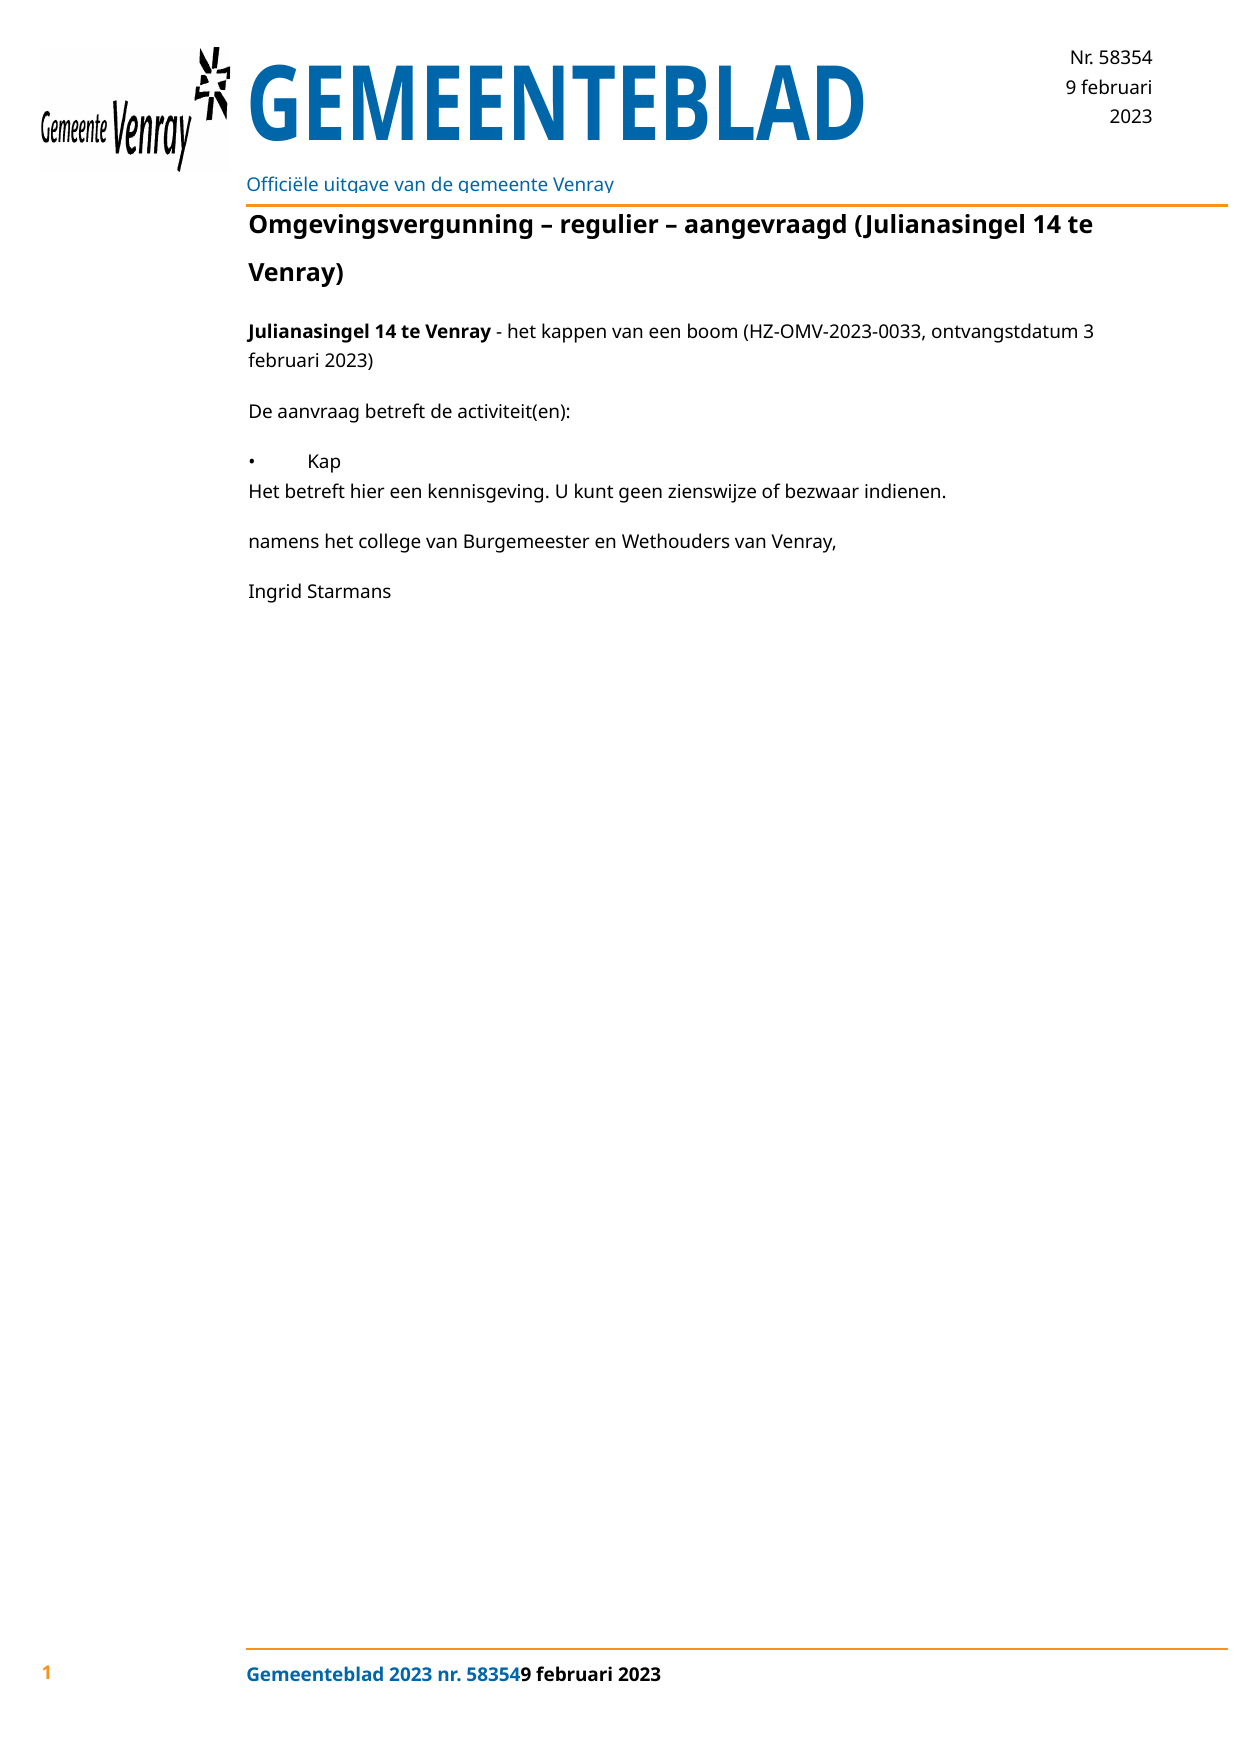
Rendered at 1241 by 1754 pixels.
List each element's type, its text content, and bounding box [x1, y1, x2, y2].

text Het betreft hier een kennisgeving. U kunt geen zienswijze of bezwaar indienen. [248, 478, 1152, 504]
text Omgevingsvergunning – regulier – aangevraagd (Julianasingel 14 te Venray) [248, 207, 1152, 288]
text Ingrid Starmans [248, 579, 1152, 604]
text namens het college van Burgemeester en Wethouders van Venray, [248, 528, 1152, 554]
list Kap [248, 448, 1152, 474]
picture [41, 47, 231, 172]
text De aanvraag betreft de activiteit(en): [248, 398, 1152, 424]
text Julianasingel 14 te Venray - het kappen van een boom (HZ-OMV-2023-0033, ontvangstdatum 3 februari 2023) [248, 318, 1152, 373]
